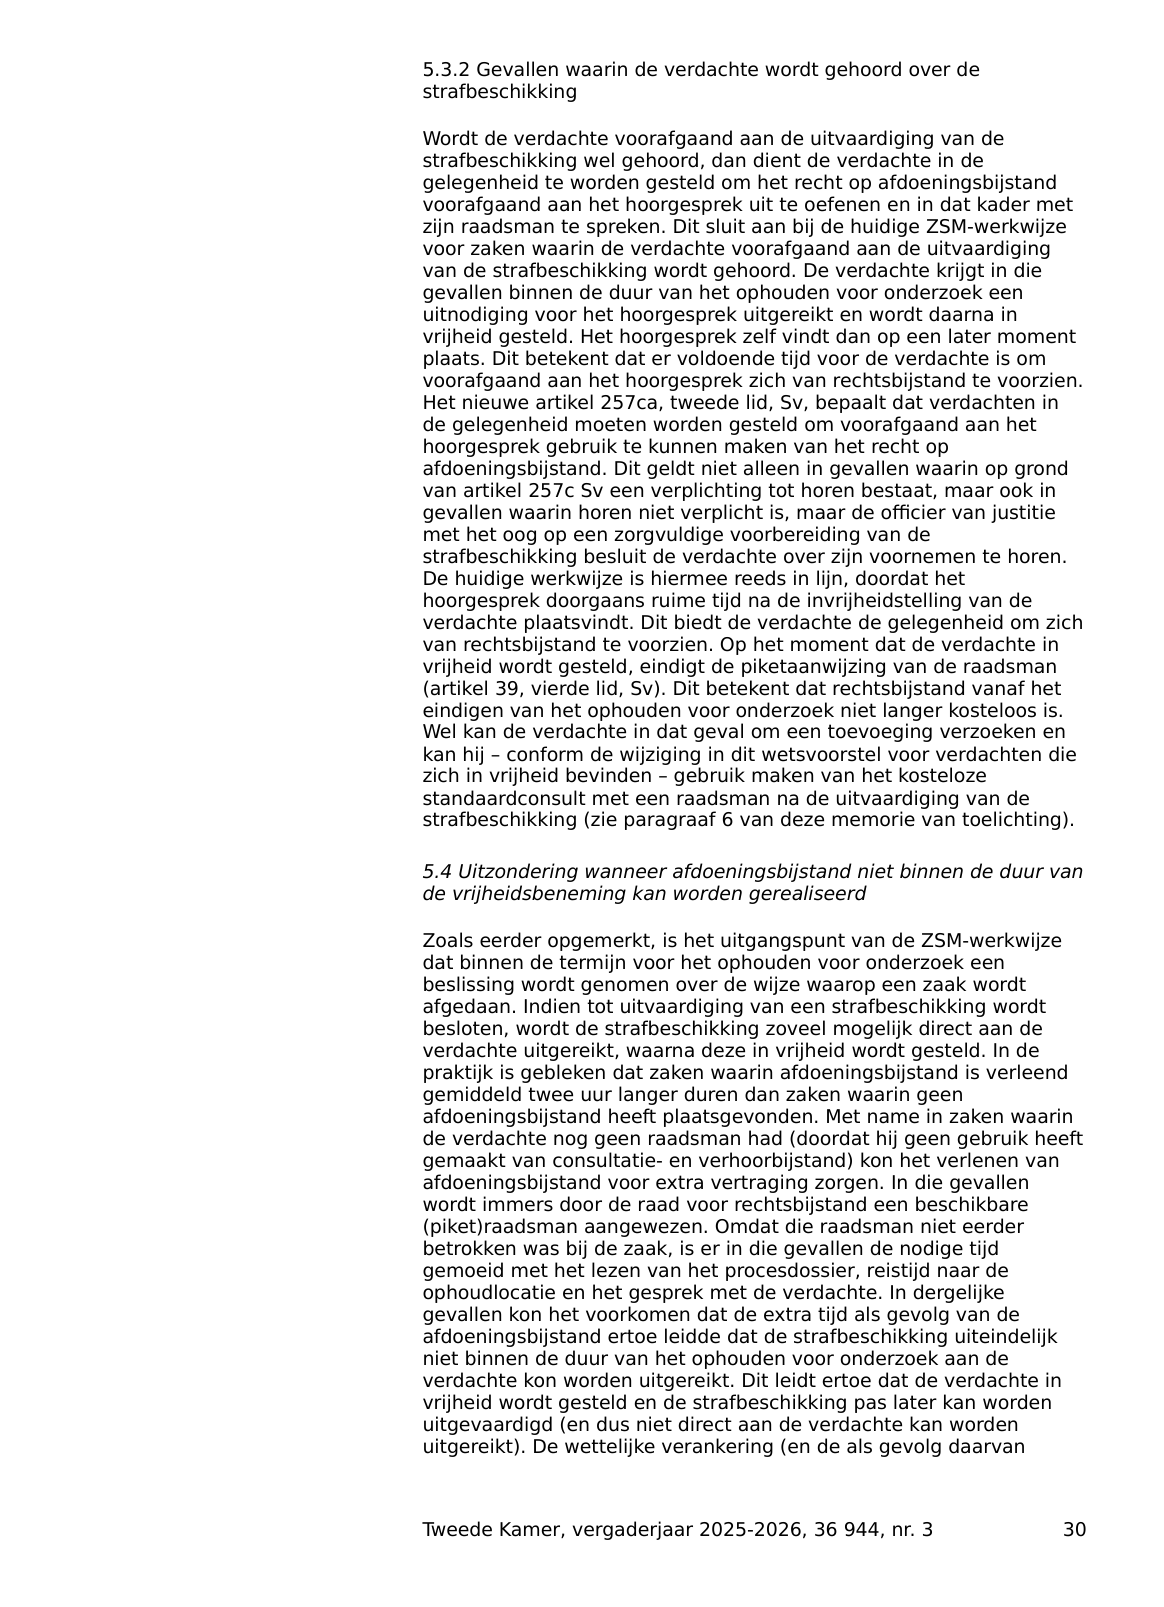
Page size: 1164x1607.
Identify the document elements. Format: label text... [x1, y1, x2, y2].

text Wordt de verdachte voorafgaand aan de uitvaardiging van de strafbeschikking wel gehoord, dan dient de verdachte in de gelegenheid te worden gesteld om het recht op afdoeningsbijstand voorafgaand aan het hoorgesprek uit te oefenen en in dat kader met zijn raadsman te spreken. Dit sluit aan bij de huidige ZSM-werkwijze voor zaken waarin de verdachte voorafgaand aan de uitvaardiging van de strafbeschikking wordt gehoord. De verdachte krijgt in die gevallen binnen de duur van het ophouden voor onderzoek een uitnodiging voor het hoorgesprek uitgereikt en wordt daarna in vrijheid gesteld. Het hoorgesprek zelf vindt dan op een later moment plaats. Dit betekent dat er voldoende tijd voor de verdachte is om voorafgaand aan het hoorgesprek zich van rechtsbijstand te voorzien. Het nieuwe artikel 257ca, tweede lid, Sv, bepaalt dat verdachten in de gelegenheid moeten worden gesteld om voorafgaand aan het hoorgesprek gebruik te kunnen maken van het recht op afdoeningsbijstand. Dit geldt niet alleen in gevallen waarin op grond van artikel 257c Sv een verplichting tot horen bestaat, maar ook in gevallen waarin horen niet verplicht is, maar de officier van justitie met het oog op een zorgvuldige voorbereiding van de strafbeschikking besluit de verdachte over zijn voornemen te horen. De huidige werkwijze is hiermee reeds in lijn, doordat het hoorgesprek doorgaans ruime tijd na de invrijheidstelling van de verdachte plaatsvindt. Dit biedt de verdachte de gelegenheid om zich van rechtsbijstand te voorzien. Op het moment dat de verdachte in vrijheid wordt gesteld, eindigt de piketaanwijzing van de raadsman (artikel 39, vierde lid, Sv). Dit betekent dat rechtsbijstand vanaf het eindigen van het ophouden voor onderzoek niet langer kosteloos is. Wel kan de verdachte in dat geval om een toevoeging verzoeken en kan hij – conform de wijziging in dit wetsvoorstel voor verdachten die zich in vrijheid bevinden – gebruik maken van het kosteloze standaardconsult met een raadsman na de uitvaardiging van de strafbeschikking (zie paragraaf 6 van deze memorie van toelichting). [422, 128, 1087, 831]
subtitle 5.4 Uitzondering wanneer afdoeningsbijstand niet binnen de duur van de vrijheidsbeneming kan worden gerealiseerd [422, 861, 1087, 905]
subtitle 5.3.2 Gevallen waarin de verdachte wordt gehoord over de strafbeschikking [422, 59, 1087, 103]
text Zoals eerder opgemerkt, is het uitgangspunt van de ZSM-werkwijze dat binnen de termijn voor het ophouden voor onderzoek een beslissing wordt genomen over de wijze waarop een zaak wordt afgedaan. Indien tot uitvaardiging van een strafbeschikking wordt besloten, wordt de strafbeschikking zoveel mogelijk direct aan de verdachte uitgereikt, waarna deze in vrijheid wordt gesteld. In de praktijk is gebleken dat zaken waarin afdoeningsbijstand is verleend gemiddeld twee uur langer duren dan zaken waarin geen afdoeningsbijstand heeft plaatsgevonden. Met name in zaken waarin de verdachte nog geen raadsman had (doordat hij geen gebruik heeft gemaakt van consultatie- en verhoorbijstand) kon het verlenen van afdoeningsbijstand voor extra vertraging zorgen. In die gevallen wordt immers door de raad voor rechtsbijstand een beschikbare (piket)raadsman aangewezen. Omdat die raadsman niet eerder betrokken was bij de zaak, is er in die gevallen de nodige tijd gemoeid met het lezen van het procesdossier, reistijd naar de ophoudlocatie en het gesprek met de verdachte. In dergelijke gevallen kon het voorkomen dat de extra tijd als gevolg van de afdoeningsbijstand ertoe leidde dat de strafbeschikking uiteindelijk niet binnen de duur van het ophouden voor onderzoek aan de verdachte kon worden uitgereikt. Dit leidt ertoe dat de verdachte in vrijheid wordt gesteld en de strafbeschikking pas later kan worden uitgevaardigd (en dus niet direct aan de verdachte kan worden uitgereikt). De wettelijke verankering (en de als gevolg daarvan [422, 930, 1087, 1458]
